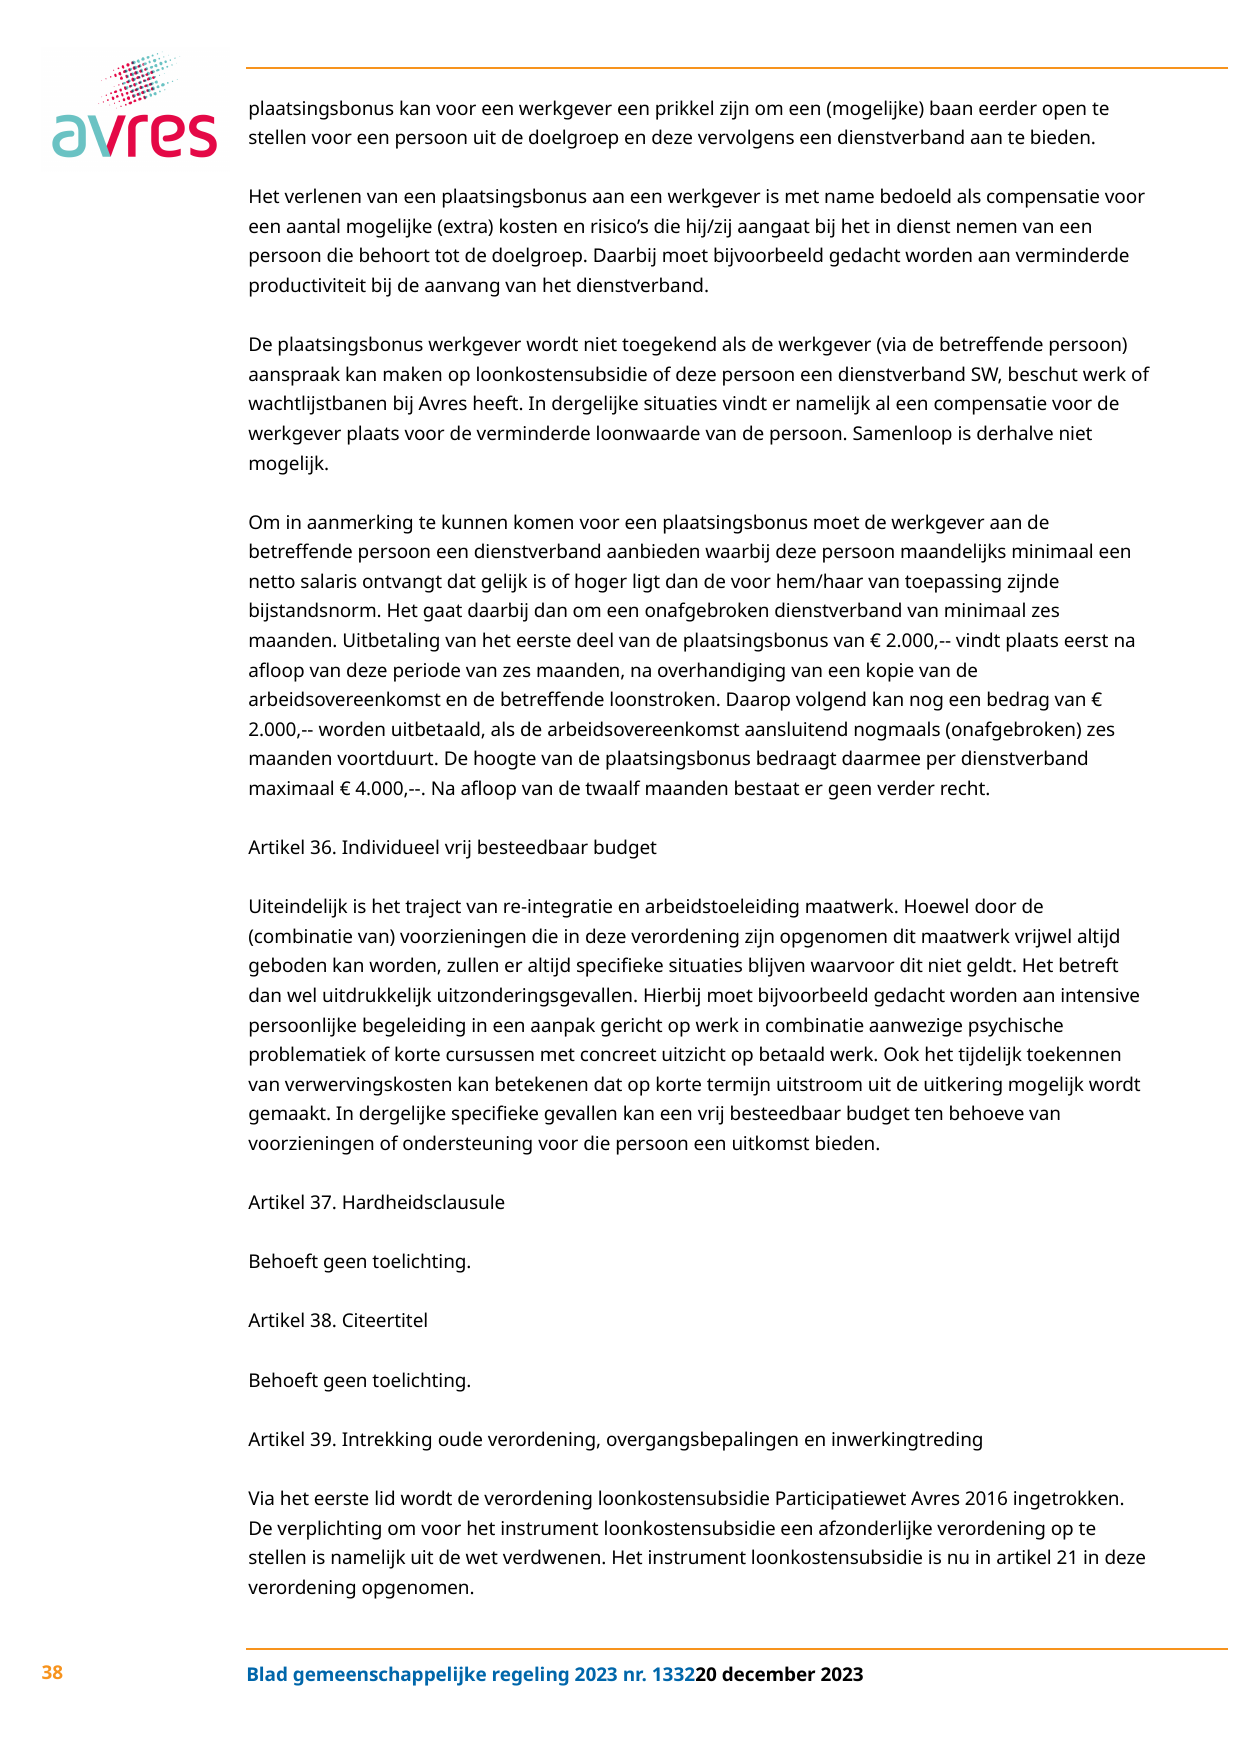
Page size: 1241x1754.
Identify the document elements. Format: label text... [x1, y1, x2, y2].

text Het verlenen van een plaatsingsbonus aan een werkgever is met name bedoeld als compensatie voor een aantal mogelijke (extra) kosten en risico’s die hij/zij aangaat bij het in dienst nemen van een persoon die behoort tot de doelgroep. Daarbij moet bijvoorbeeld gedacht worden aan verminderde productiviteit bij de aanvang van het dienstverband. [248, 183, 1152, 298]
picture [41, 47, 231, 172]
text Via het eerste lid wordt de verordening loonkostensubsidie Participatiewet Avres 2016 ingetrokken. De verplichting om voor het instrument loonkostensubsidie een afzonderlijke verordening op te stellen is namelijk uit de wet verdwenen. Het instrument loonkostensubsidie is nu in artikel 21 in deze verordening opgenomen. [248, 1485, 1152, 1600]
text Artikel 39. Intrekking oude verordening, overgangsbepalingen en inwerkingtreding [248, 1426, 1152, 1452]
text Uiteindelijk is het traject van re-integratie en arbeidstoeleiding maatwerk. Hoewel door de (combinatie van) voorzieningen die in deze verordening zijn opgenomen dit maatwerk vrijwel altijd geboden kan worden, zullen er altijd specifieke situaties blijven waarvoor dit niet geldt. Het betreft dan wel uitdrukkelijk uitzonderingsgevallen. Hierbij moet bijvoorbeeld gedacht worden aan intensive persoonlijke begeleiding in een aanpak gericht op werk in combinatie aanwezige psychische problematiek of korte cursussen met concreet uitzicht op betaald werk. Ook het tijdelijk toekennen van verwervingskosten kan betekenen dat op korte termijn uitstroom uit de uitkering mogelijk wordt gemaakt. In dergelijke specifieke gevallen kan een vrij besteedbaar budget ten behoeve van voorzieningen of ondersteuning voor die persoon een uitkomst bieden. [248, 893, 1152, 1156]
text plaatsingsbonus kan voor een werkgever een prikkel zijn om een (mogelijke) baan eerder open te stellen voor een persoon uit de doelgroep en deze vervolgens een dienstverband aan te bieden. [248, 95, 1152, 150]
text Behoeft geen toelichting. [248, 1367, 1152, 1393]
text De plaatsingsbonus werkgever wordt niet toegekend als de werkgever (via de betreffende persoon) aanspraak kan maken op loonkostensubsidie of deze persoon een dienstverband SW, beschut werk of wachtlijstbanen bij Avres heeft. In dergelijke situaties vindt er namelijk al een compensatie voor de werkgever plaats voor de verminderde loonwaarde van de persoon. Samenloop is derhalve niet mogelijk. [248, 331, 1152, 476]
text Artikel 38. Citeertitel [248, 1308, 1152, 1333]
text Om in aanmerking te kunnen komen voor een plaatsingsbonus moet de werkgever aan de betreffende persoon een dienstverband aanbieden waarbij deze persoon maandelijks minimaal een netto salaris ontvangt dat gelijk is of hoger ligt dan de voor hem/haar van toepassing zijnde bijstandsnorm. Het gaat daarbij dan om een onafgebroken dienstverband van minimaal zes maanden. Uitbetaling van het eerste deel van de plaatsingsbonus van € 2.000,-- vindt plaats eerst na afloop van deze periode van zes maanden, na overhandiging van een kopie van de arbeidsovereenkomst en de betreffende loonstroken. Daarop volgend kan nog een bedrag van € 2.000,-- worden uitbetaald, als de arbeidsovereenkomst aansluitend nogmaals (onafgebroken) zes maanden voortduurt. De hoogte van de plaatsingsbonus bedraagt daarmee per dienstverband maximaal € 4.000,--. Na afloop van de twaalf maanden bestaat er geen verder recht. [248, 509, 1152, 801]
text Artikel 37. Hardheidsclausule [248, 1189, 1152, 1215]
text Behoeft geen toelichting. [248, 1248, 1152, 1274]
text Artikel 36. Individueel vrij besteedbaar budget [248, 834, 1152, 860]
